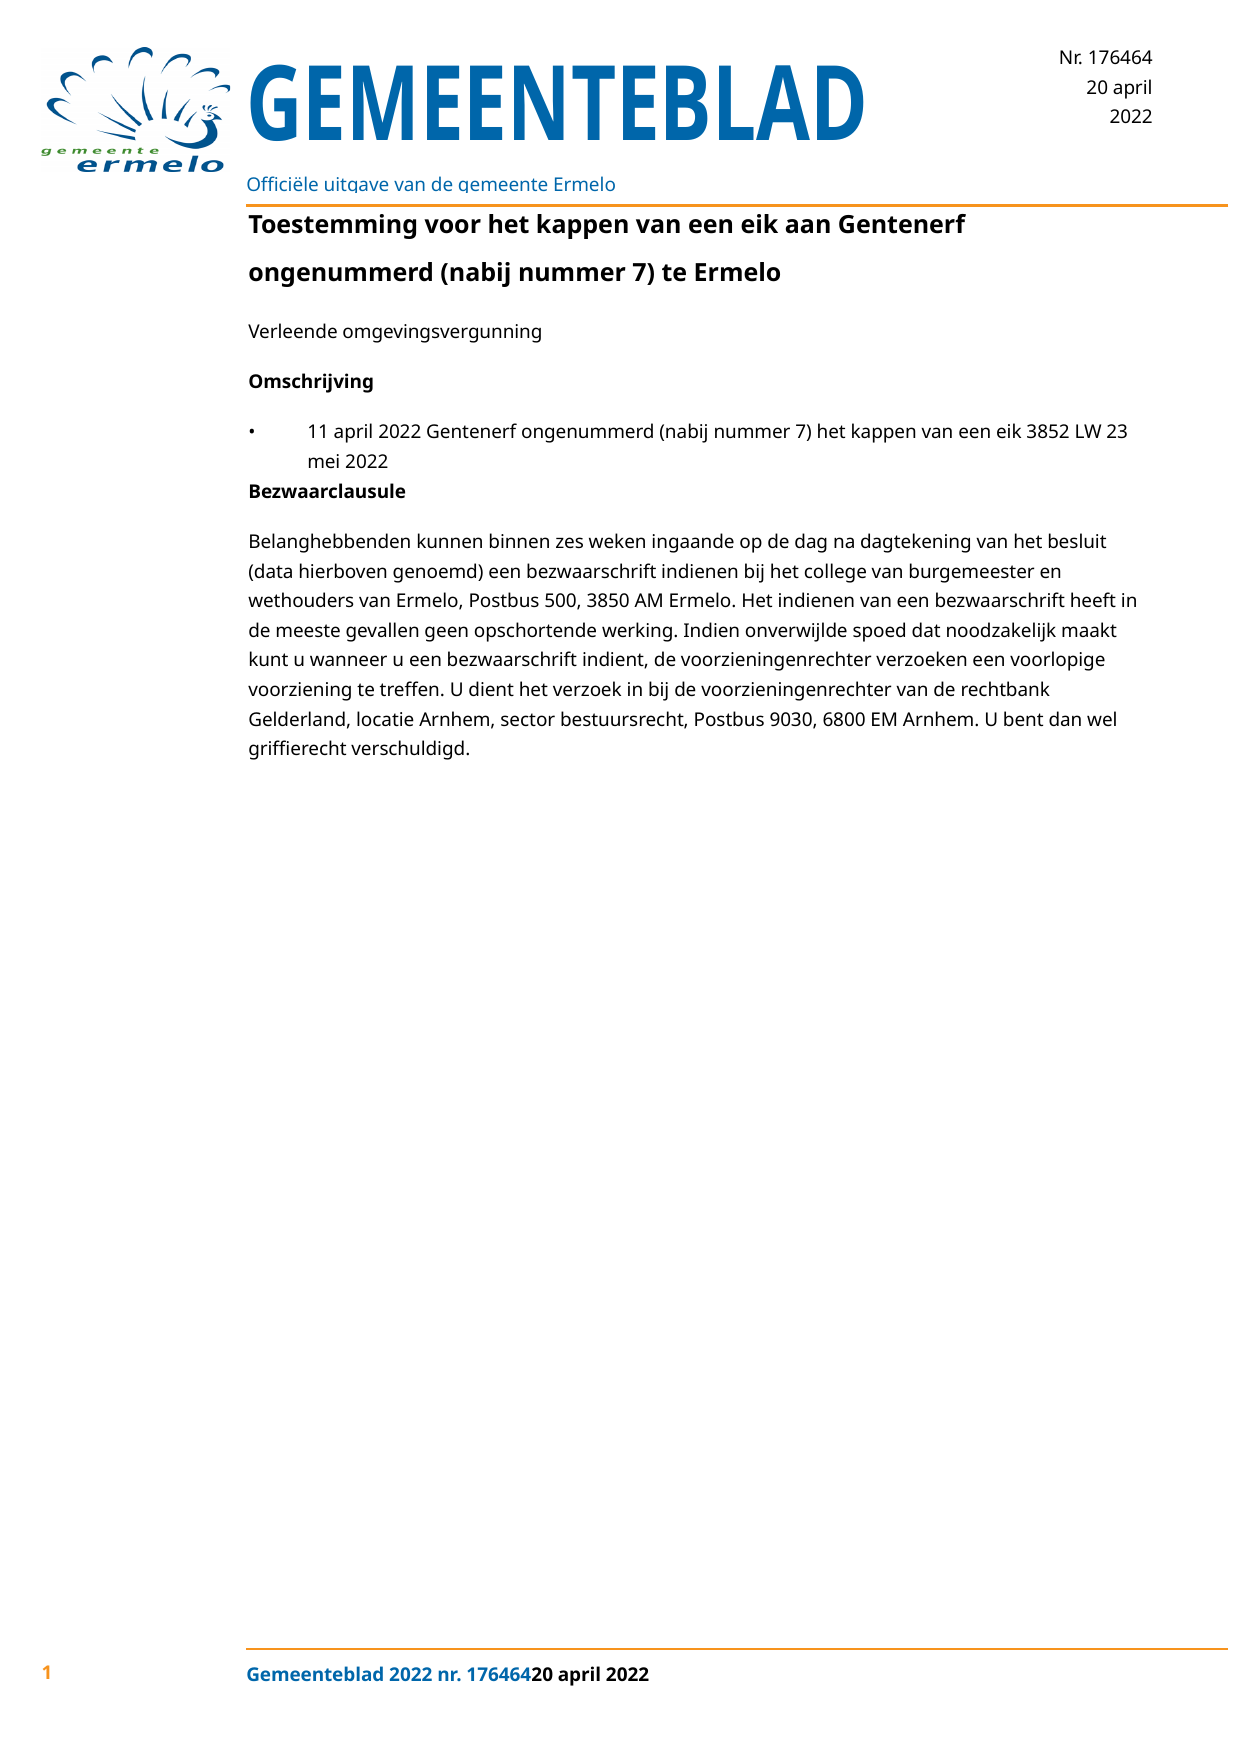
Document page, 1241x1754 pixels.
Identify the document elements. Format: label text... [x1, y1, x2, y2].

text Belanghebbenden kunnen binnen zes weken ingaande op de dag na dagtekening van het besluit (data hierboven genoemd) een bezwaarschrift indienen bij het college van burgemeester en wethouders van Ermelo, Postbus 500, 3850 AM Ermelo. Het indienen van een bezwaarschrift heeft in de meeste gevallen geen opschortende werking. Indien onverwijlde spoed dat noodzakelijk maakt kunt u wanneer u een bezwaarschrift indient, de voorzieningenrechter verzoeken een voorlopige voorziening te treffen. U dient het verzoek in bij de voorzieningenrechter van de rechtbank Gelderland, locatie Arnhem, sector bestuursrecht, Postbus 9030, 6800 EM Arnhem. U bent dan wel griffierecht verschuldigd. [248, 528, 1152, 761]
text Bezwaarclausule [248, 478, 1152, 504]
text Toestemming voor het kappen van een eik aan Gentenerf ongenummerd (nabij nummer 7) te Ermelo [248, 207, 1152, 288]
text Omschrijving [248, 368, 1152, 394]
text Verleende omgevingsvergunning [248, 318, 1152, 344]
list 11 april 2022 Gentenerf ongenummerd (nabij nummer 7) het kappen van een eik 3852 LW 23 mei 2022 [248, 419, 1152, 474]
picture [41, 47, 231, 172]
